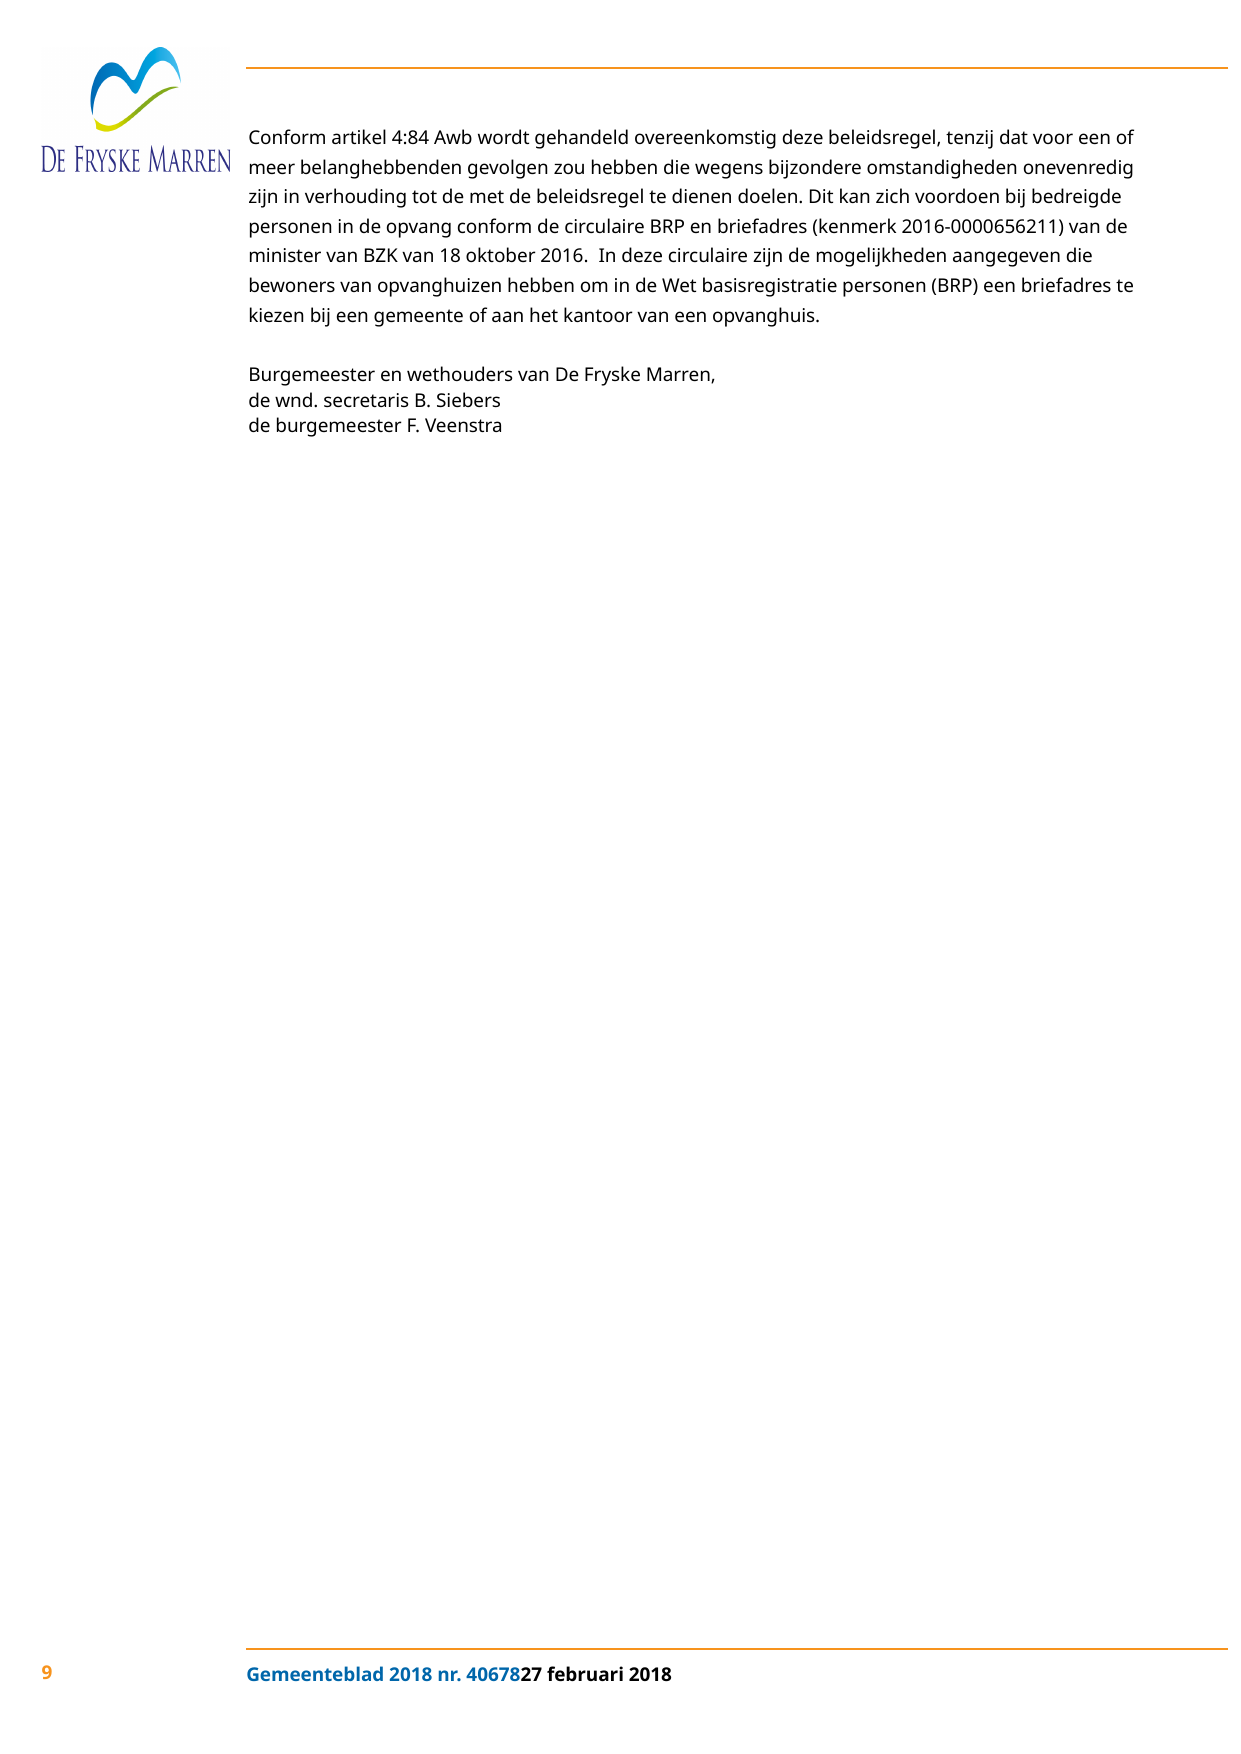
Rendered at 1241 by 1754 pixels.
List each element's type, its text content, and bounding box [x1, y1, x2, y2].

picture [41, 47, 231, 172]
text de burgemeester F. Veenstra [248, 412, 1152, 438]
text de wnd. secretaris B. Siebers [248, 387, 1152, 412]
text Conform artikel 4:84 Awb wordt gehandeld overeenkomstig deze beleidsregel, tenzij dat voor een of meer belanghebbenden gevolgen zou hebben die wegens bijzondere omstandigheden onevenredig zijn in verhouding tot de met de beleidsregel te dienen doelen. Dit kan zich voordoen bij bedreigde personen in de opvang conform de circulaire BRP en briefadres (kenmerk 2016-0000656211) van de minister van BZK van 18 oktober 2016. In deze circulaire zijn de mogelijkheden aangegeven die bewoners van opvanghuizen hebben om in de Wet basisregistratie personen (BRP) een briefadres te kiezen bij een gemeente of aan het kantoor van een opvanghuis. [248, 124, 1152, 328]
text Burgemeester en wethouders van De Fryske Marren, [248, 361, 1152, 387]
